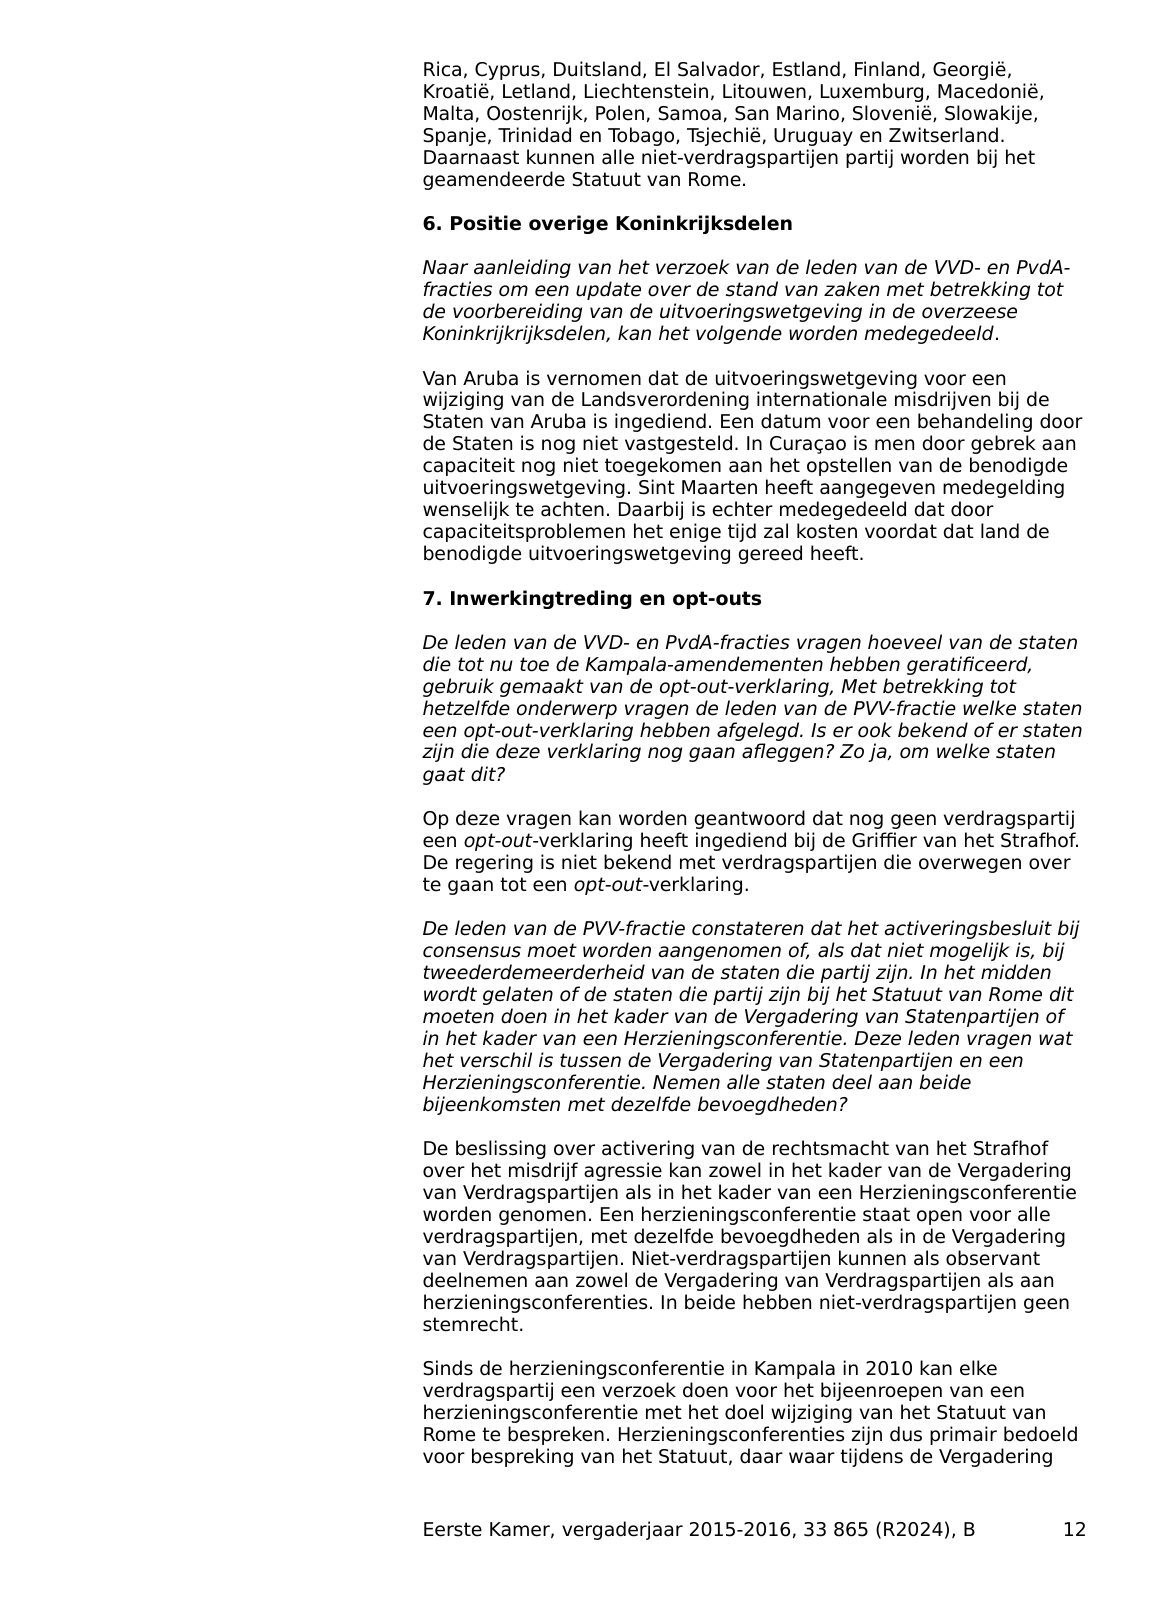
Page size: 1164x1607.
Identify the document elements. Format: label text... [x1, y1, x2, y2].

text De leden van de VVD- en PvdA-fracties vragen hoeveel van de staten die tot nu toe de Kampala-amendementen hebben geratificeerd, gebruik gemaakt van de opt-out-verklaring, Met betrekking tot hetzelfde onderwerp vragen de leden van de PVV-fractie welke staten een opt-out-verklaring hebben afgelegd. Is er ook bekend of er staten zijn die deze verklaring nog gaan afleggen? Zo ja, om welke staten gaat dit? [422, 632, 1087, 785]
text Op deze vragen kan worden geantwoord dat nog geen verdragspartij een opt-out-verklaring heeft ingediend bij de Griffier van het Strafhof. De regering is niet bekend met verdragspartijen die overwegen over te gaan tot een opt-out-verklaring. [422, 808, 1087, 896]
text De beslissing over activering van de rechtsmacht van het Strafhof over het misdrijf agressie kan zowel in het kader van de Vergadering van Verdragspartijen als in het kader van een Herzieningsconferentie worden genomen. Een herzieningsconferentie staat open voor alle verdragspartijen, met dezelfde bevoegdheden als in de Vergadering van Verdragspartijen. Niet-verdragspartijen kunnen als observant deelnemen aan zowel de Vergadering van Verdragspartijen als aan herzieningsconferenties. In beide hebben niet-verdragspartijen geen stemrecht. [422, 1138, 1087, 1336]
text Rica, Cyprus, Duitsland, El Salvador, Estland, Finland, Georgië, Kroatië, Letland, Liechtenstein, Litouwen, Luxemburg, Macedonië, Malta, Oostenrijk, Polen, Samoa, San Marino, Slovenië, Slowakije, Spanje, Trinidad en Tobago, Tsjechië, Uruguay en Zwitserland. Daarnaast kunnen alle niet-verdragspartijen partij worden bij het geamendeerde Statuut van Rome. [422, 59, 1087, 191]
text Sinds de herzieningsconferentie in Kampala in 2010 kan elke verdragspartij een verzoek doen voor het bijeenroepen van een herzieningsconferentie met het doel wijziging van het Statuut van Rome te bespreken. Herzieningsconferenties zijn dus primair bedoeld voor bespreking van het Statuut, daar waar tijdens de Vergadering [422, 1358, 1087, 1468]
text Van Aruba is vernomen dat de uitvoeringswetgeving voor een wijziging van de Landsverordening internationale misdrijven bij de Staten van Aruba is ingediend. Een datum voor een behandeling door de Staten is nog niet vastgesteld. In Curaçao is men door gebrek aan capaciteit nog niet toegekomen aan het opstellen van de benodigde uitvoeringswetgeving. Sint Maarten heeft aangegeven medegelding wenselijk te achten. Daarbij is echter medegedeeld dat door capaciteitsproblemen het enige tijd zal kosten voordat dat land de benodigde uitvoeringswetgeving gereed heeft. [422, 367, 1087, 565]
text De leden van de PVV-fractie constateren dat het activeringsbesluit bij consensus moet worden aangenomen of, als dat niet mogelijk is, bij tweederdemeerderheid van de staten die partij zijn. In het midden wordt gelaten of de staten die partij zijn bij het Statuut van Rome dit moeten doen in het kader van de Vergadering van Statenpartijen of in het kader van een Herzieningsconferentie. Deze leden vragen wat het verschil is tussen de Vergadering van Statenpartijen en een Herzieningsconferentie. Nemen alle staten deel aan beide bijeenkomsten met dezelfde bevoegdheden? [422, 918, 1087, 1116]
subtitle 7. Inwerkingtreding en opt-outs [422, 587, 1087, 609]
subtitle 6. Positie overige Koninkrijksdelen [422, 213, 1087, 235]
text Naar aanleiding van het verzoek van de leden van de VVD- en PvdA-fracties om een update over de stand van zaken met betrekking tot de voorbereiding van de uitvoeringswetgeving in de overzeese Koninkrijkrijksdelen, kan het volgende worden medegedeeld. [422, 257, 1087, 345]
